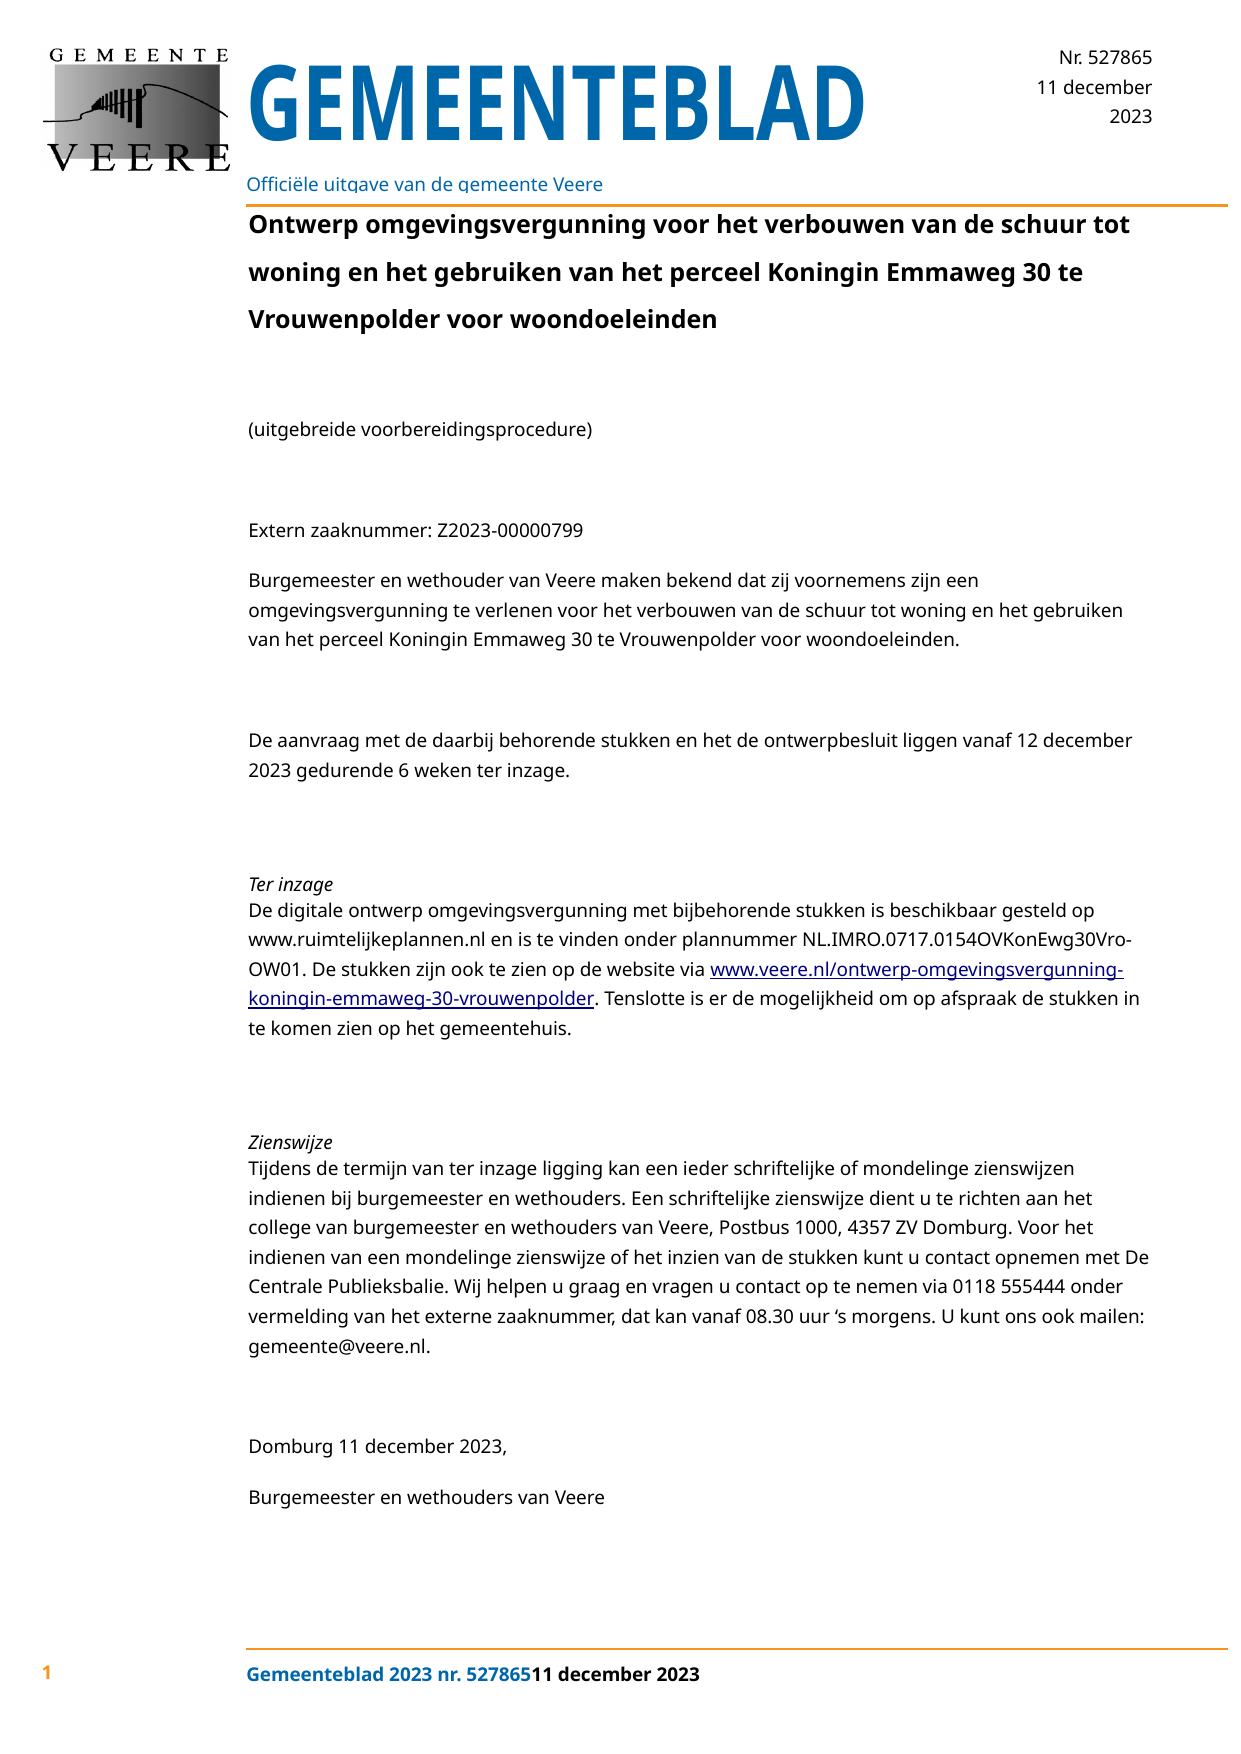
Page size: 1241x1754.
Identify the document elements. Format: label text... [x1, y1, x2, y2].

picture [41, 47, 231, 172]
text De aanvraag met de daarbij behorende stukken en het de ontwerpbesluit liggen vanaf 12 december 2023 gedurende 6 weken ter inzage. [248, 727, 1152, 782]
text (uitgebreide voorbereidingsprocedure) [248, 416, 1152, 442]
text Ontwerp omgevingsvergunning voor het verbouwen van de schuur tot woning en het gebruiken van het perceel Koningin Emmaweg 30 te Vrouwenpolder voor woondoeleinden [248, 207, 1152, 336]
text De digitale ontwerp omgevingsvergunning met bijbehorende stukken is beschikbaar gesteld op www.ruimtelijkeplannen.nl en is te vinden onder plannummer NL.IMRO.0717.0154OVKonEwg30Vro-OW01. De stukken zijn ook te zien op de website via www.veere.nl/ontwerp-omgevingsvergunning-koningin-emmaweg-30-vrouwenpolder. Tenslotte is er de mogelijkheid om op afspraak de stukken in te komen zien op het gemeentehuis. [248, 897, 1152, 1041]
text Burgemeester en wethouders van Veere [248, 1484, 1152, 1510]
text Burgemeester en wethouder van Veere maken bekend dat zij voornemens zijn een omgevingsvergunning te verlenen voor het verbouwen van de schuur tot woning en het gebruiken van het perceel Koningin Emmaweg 30 te Vrouwenpolder voor woondoeleinden. [248, 567, 1152, 652]
text Domburg 11 december 2023, [248, 1434, 1152, 1459]
text Extern zaaknummer: Z2023-00000799 [248, 517, 1152, 542]
text Ter inzage [248, 871, 1152, 897]
text Tijdens de termijn van ter inzage ligging kan een ieder schriftelijke of mondelinge zienswijzen indienen bij burgemeester en wethouders. Een schriftelijke zienswijze dient u te richten aan het college van burgemeester en wethouders van Veere, Postbus 1000, 4357 ZV Domburg. Voor het indienen van een mondelinge zienswijze of het inzien van de stukken kunt u contact opnemen met De Centrale Publieksbalie. Wij helpen u graag en vragen u contact op te nemen via 0118 555444 onder vermelding van het externe zaaknummer, dat kan vanaf 08.30 uur ‘s morgens. U kunt ons ook mailen: gemeente@veere.nl. [248, 1155, 1152, 1358]
text Zienswijze [248, 1129, 1152, 1155]
